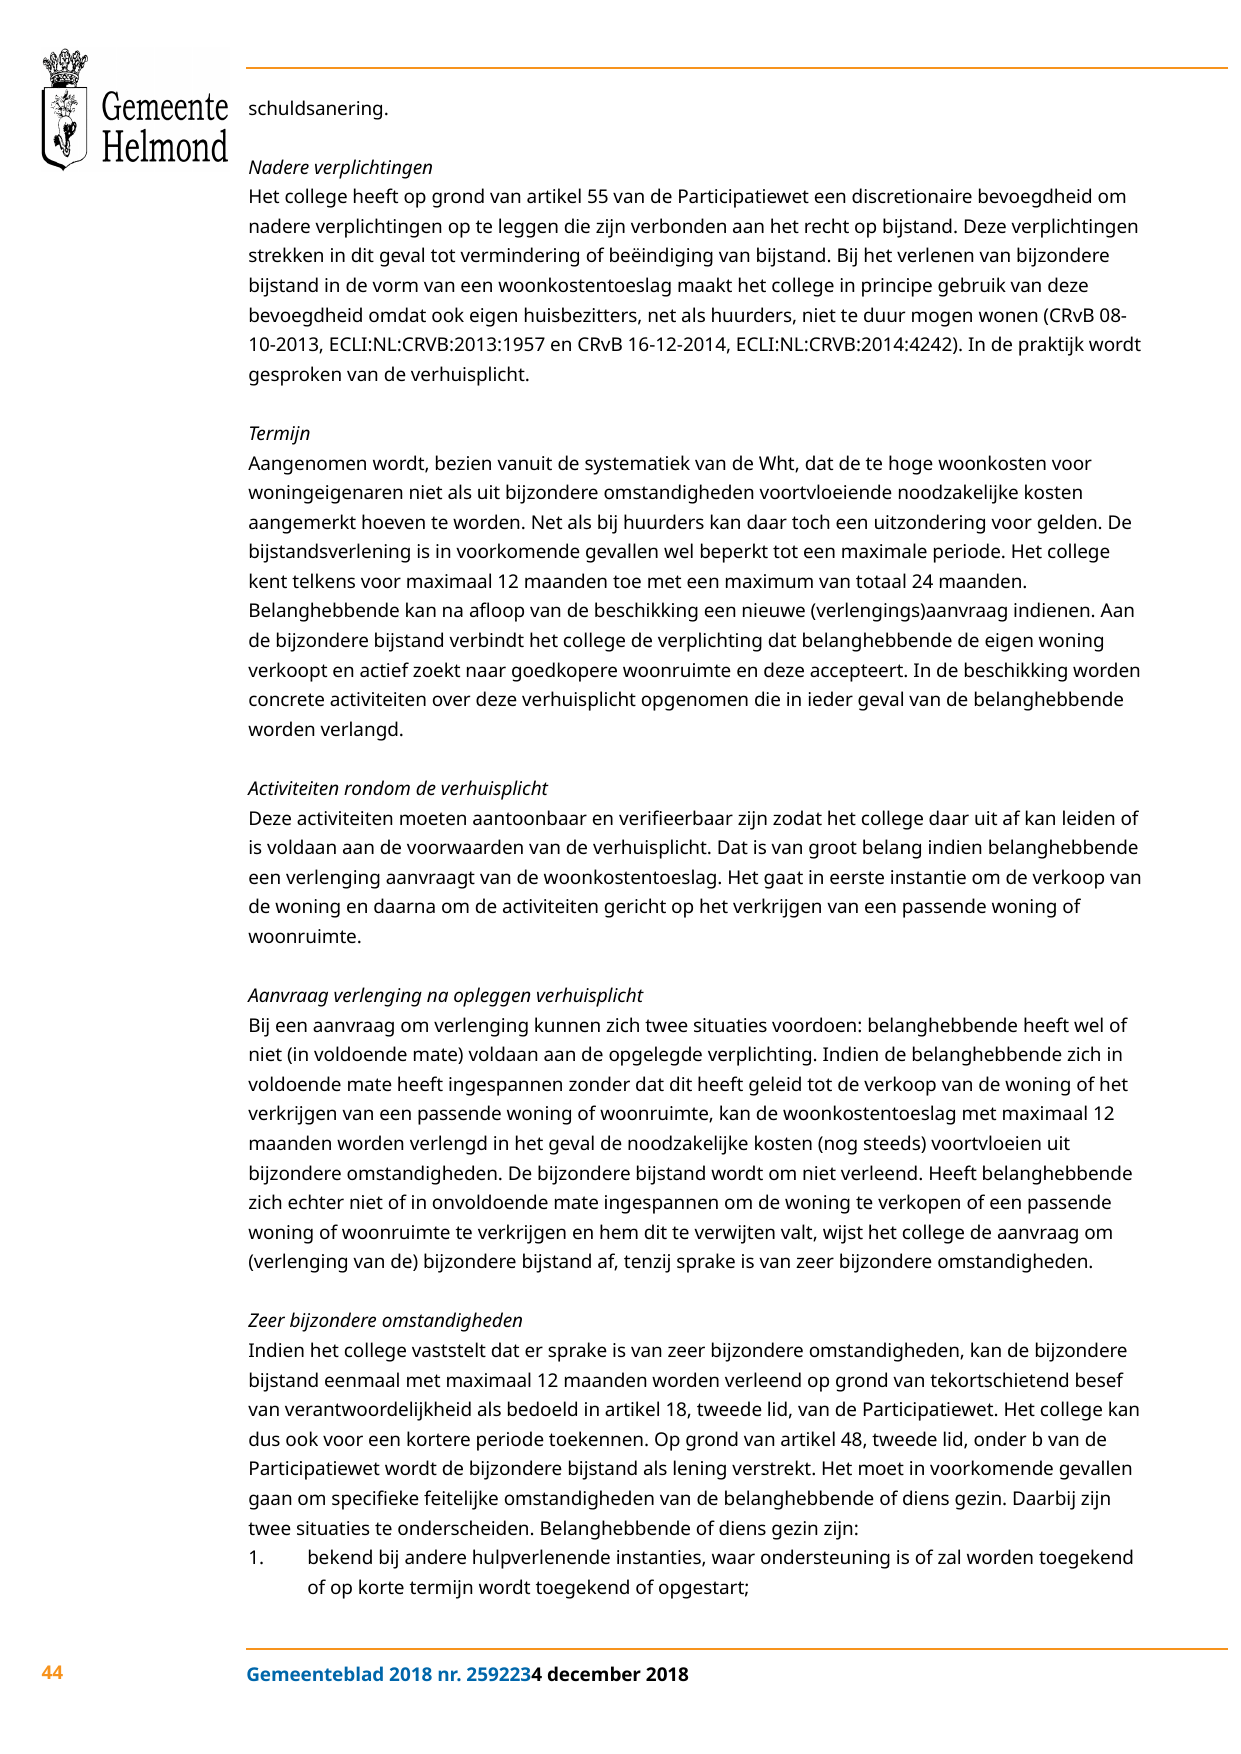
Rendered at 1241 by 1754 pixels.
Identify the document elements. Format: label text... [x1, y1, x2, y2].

text Zeer bijzondere omstandigheden [248, 1308, 1152, 1333]
text Bij een aanvraag om verlenging kunnen zich twee situaties voordoen: belanghebbende heeft wel of niet (in voldoende mate) voldaan aan de opgelegde verplichting. Indien de belanghebbende zich in voldoende mate heeft ingespannen zonder dat dit heeft geleid tot de verkoop van de woning of het verkrijgen van een passende woning of woonruimte, kan de woonkostentoeslag met maximaal 12 maanden worden verlengd in het geval de noodzakelijke kosten (nog steeds) voortvloeien uit bijzondere omstandigheden. De bijzondere bijstand wordt om niet verleend. Heeft belanghebbende zich echter niet of in onvoldoende mate ingespannen om de woning te verkopen of een passende woning of woonruimte te verkrijgen en hem dit te verwijten valt, wijst het college de aanvraag om (verlenging van de) bijzondere bijstand af, tenzij sprake is van zeer bijzondere omstandigheden. [248, 1012, 1152, 1274]
list bekend bij andere hulpverlenende instanties, waar ondersteuning is of zal worden toegekend of op korte termijn wordt toegekend of opgestart; [248, 1544, 1152, 1600]
text Termijn [248, 420, 1152, 446]
text Het college heeft op grond van artikel 55 van de Participatiewet een discretionaire bevoegdheid om nadere verplichtingen op te leggen die zijn verbonden aan het recht op bijstand. Deze verplichtingen strekken in dit geval tot vermindering of beëindiging van bijstand. Bij het verlenen van bijzondere bijstand in de vorm van een woonkostentoeslag maakt het college in principe gebruik van deze bevoegdheid omdat ook eigen huisbezitters, net als huurders, niet te duur mogen wonen (CRvB 08-10-2013, ECLI:NL:CRVB:2013:1957 en CRvB 16-12-2014, ECLI:NL:CRVB:2014:4242). In de praktijk wordt gesproken van de verhuisplicht. [248, 183, 1152, 387]
picture [41, 47, 231, 172]
text schuldsanering. [248, 95, 1152, 121]
text Deze activiteiten moeten aantoonbaar en verifieerbaar zijn zodat het college daar uit af kan leiden of is voldaan aan de voorwaarden van de verhuisplicht. Dat is van groot belang indien belanghebbende een verlenging aanvraagt van de woonkostentoeslag. Het gaat in eerste instantie om de verkoop van de woning en daarna om de activiteiten gericht op het verkrijgen van een passende woning of woonruimte. [248, 805, 1152, 949]
text Activiteiten rondom de verhuisplicht [248, 775, 1152, 801]
text Nadere verplichtingen [248, 154, 1152, 180]
text Indien het college vaststelt dat er sprake is van zeer bijzondere omstandigheden, kan de bijzondere bijstand eenmaal met maximaal 12 maanden worden verleend op grond van tekortschietend besef van verantwoordelijkheid als bedoeld in artikel 18, tweede lid, van de Participatiewet. Het college kan dus ook voor een kortere periode toekennen. Op grond van artikel 48, tweede lid, onder b van de Participatiewet wordt de bijzondere bijstand als lening verstrekt. Het moet in voorkomende gevallen gaan om specifieke feitelijke omstandigheden van de belanghebbende of diens gezin. Daarbij zijn twee situaties te onderscheiden. Belanghebbende of diens gezin zijn: [248, 1337, 1152, 1541]
text Aanvraag verlenging na opleggen verhuisplicht [248, 982, 1152, 1008]
text Aangenomen wordt, bezien vanuit de systematiek van de Wht, dat de te hoge woonkosten voor woningeigenaren niet als uit bijzondere omstandigheden voortvloeiende noodzakelijke kosten aangemerkt hoeven te worden. Net als bij huurders kan daar toch een uitzondering voor gelden. De bijstandsverlening is in voorkomende gevallen wel beperkt tot een maximale periode. Het college kent telkens voor maximaal 12 maanden toe met een maximum van totaal 24 maanden. Belanghebbende kan na afloop van de beschikking een nieuwe (verlengings)aanvraag indienen. Aan de bijzondere bijstand verbindt het college de verplichting dat belanghebbende de eigen woning verkoopt en actief zoekt naar goedkopere woonruimte en deze accepteert. In de beschikking worden concrete activiteiten over deze verhuisplicht opgenomen die in ieder geval van de belanghebbende worden verlangd. [248, 450, 1152, 742]
